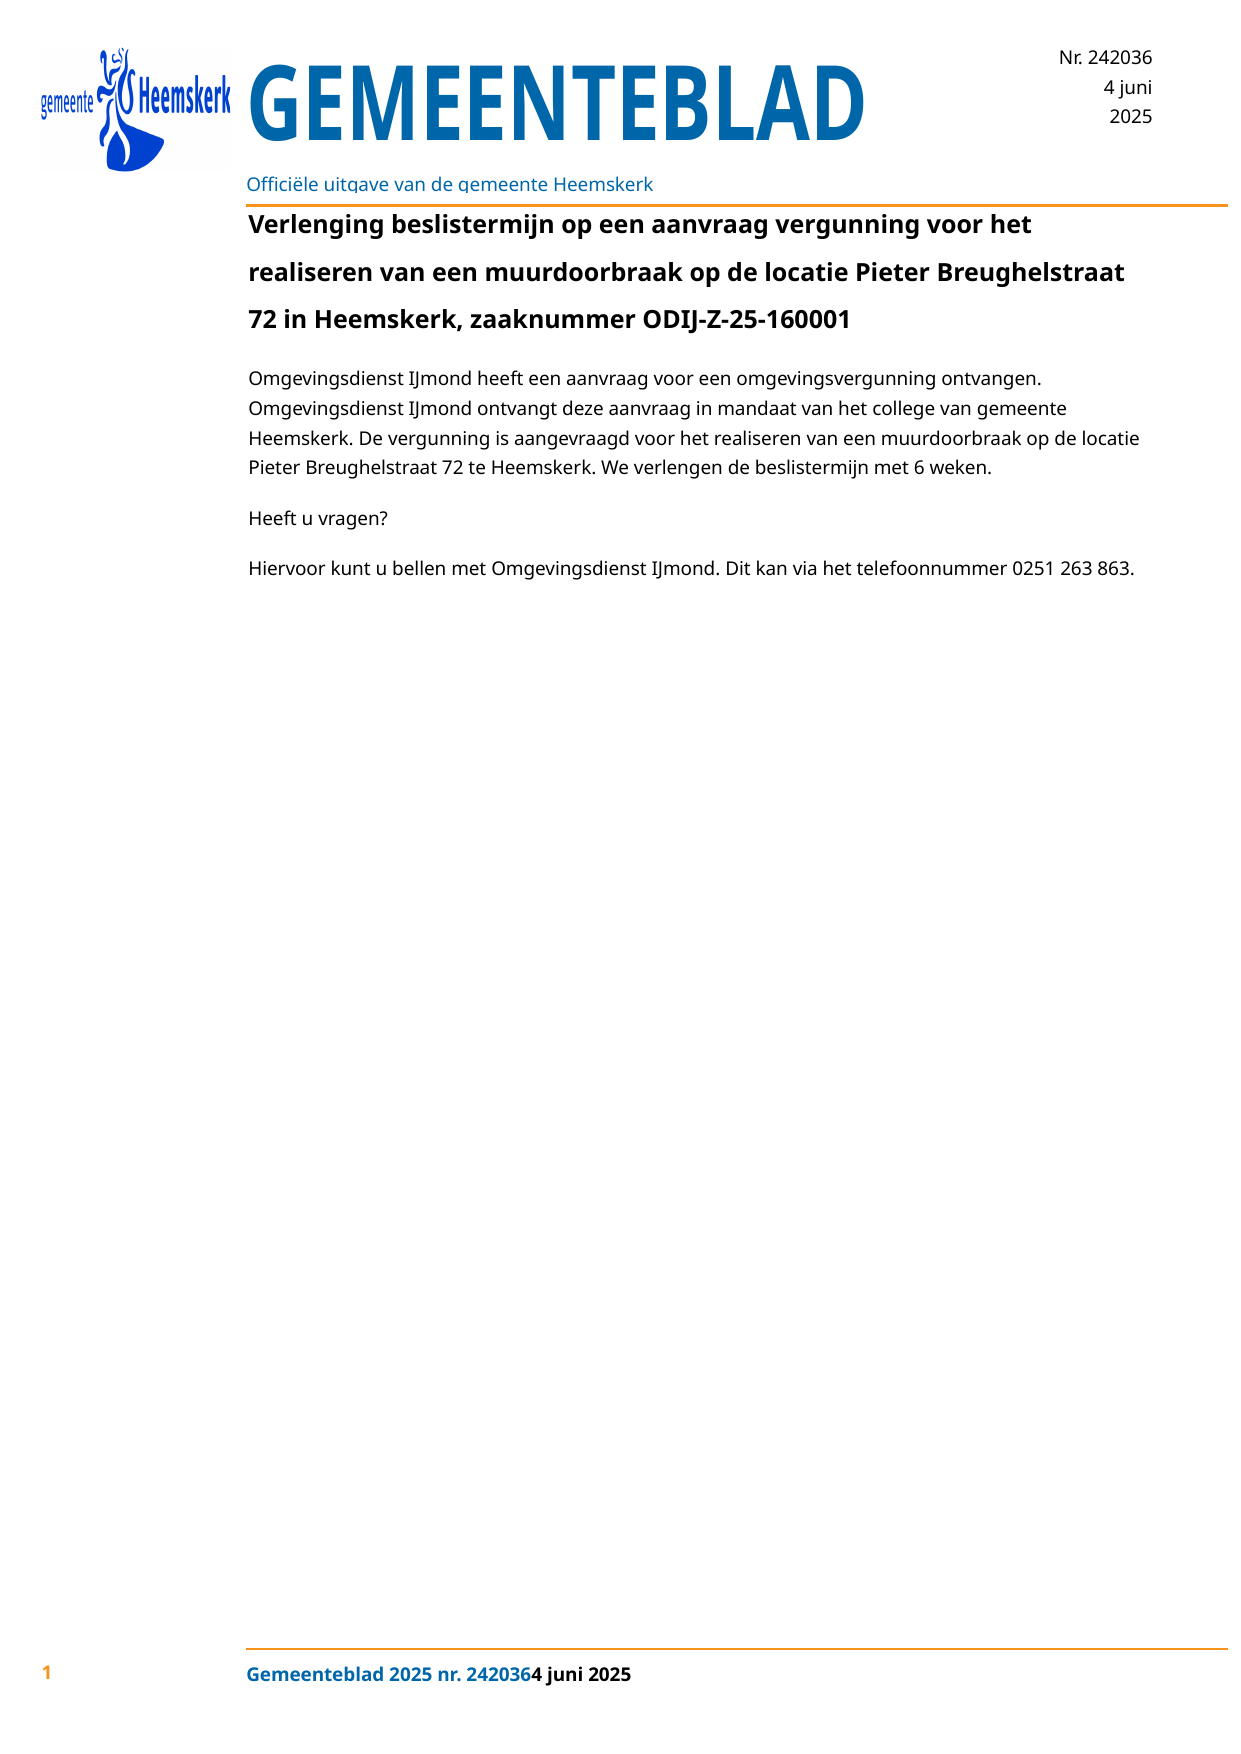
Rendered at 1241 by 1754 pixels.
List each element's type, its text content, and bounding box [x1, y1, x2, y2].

text Hiervoor kunt u bellen met Omgevingsdienst IJmond. Dit kan via het telefoonnummer 0251 263 863. [248, 555, 1152, 581]
text Heeft u vragen? [248, 505, 1152, 530]
text Omgevingsdienst IJmond heeft een aanvraag voor een omgevingsvergunning ontvangen. Omgevingsdienst IJmond ontvangt deze aanvraag in mandaat van het college van gemeente Heemskerk. De vergunning is aangevraagd voor het realiseren van een muurdoorbraak op de locatie Pieter Breughelstraat 72 te Heemskerk. We verlengen de beslistermijn met 6 weken. [248, 366, 1152, 480]
picture [41, 47, 231, 172]
text Verlenging beslistermijn op een aanvraag vergunning voor het realiseren van een muurdoorbraak op de locatie Pieter Breughelstraat 72 in Heemskerk, zaaknummer ODIJ-Z-25-160001 [248, 207, 1152, 336]
